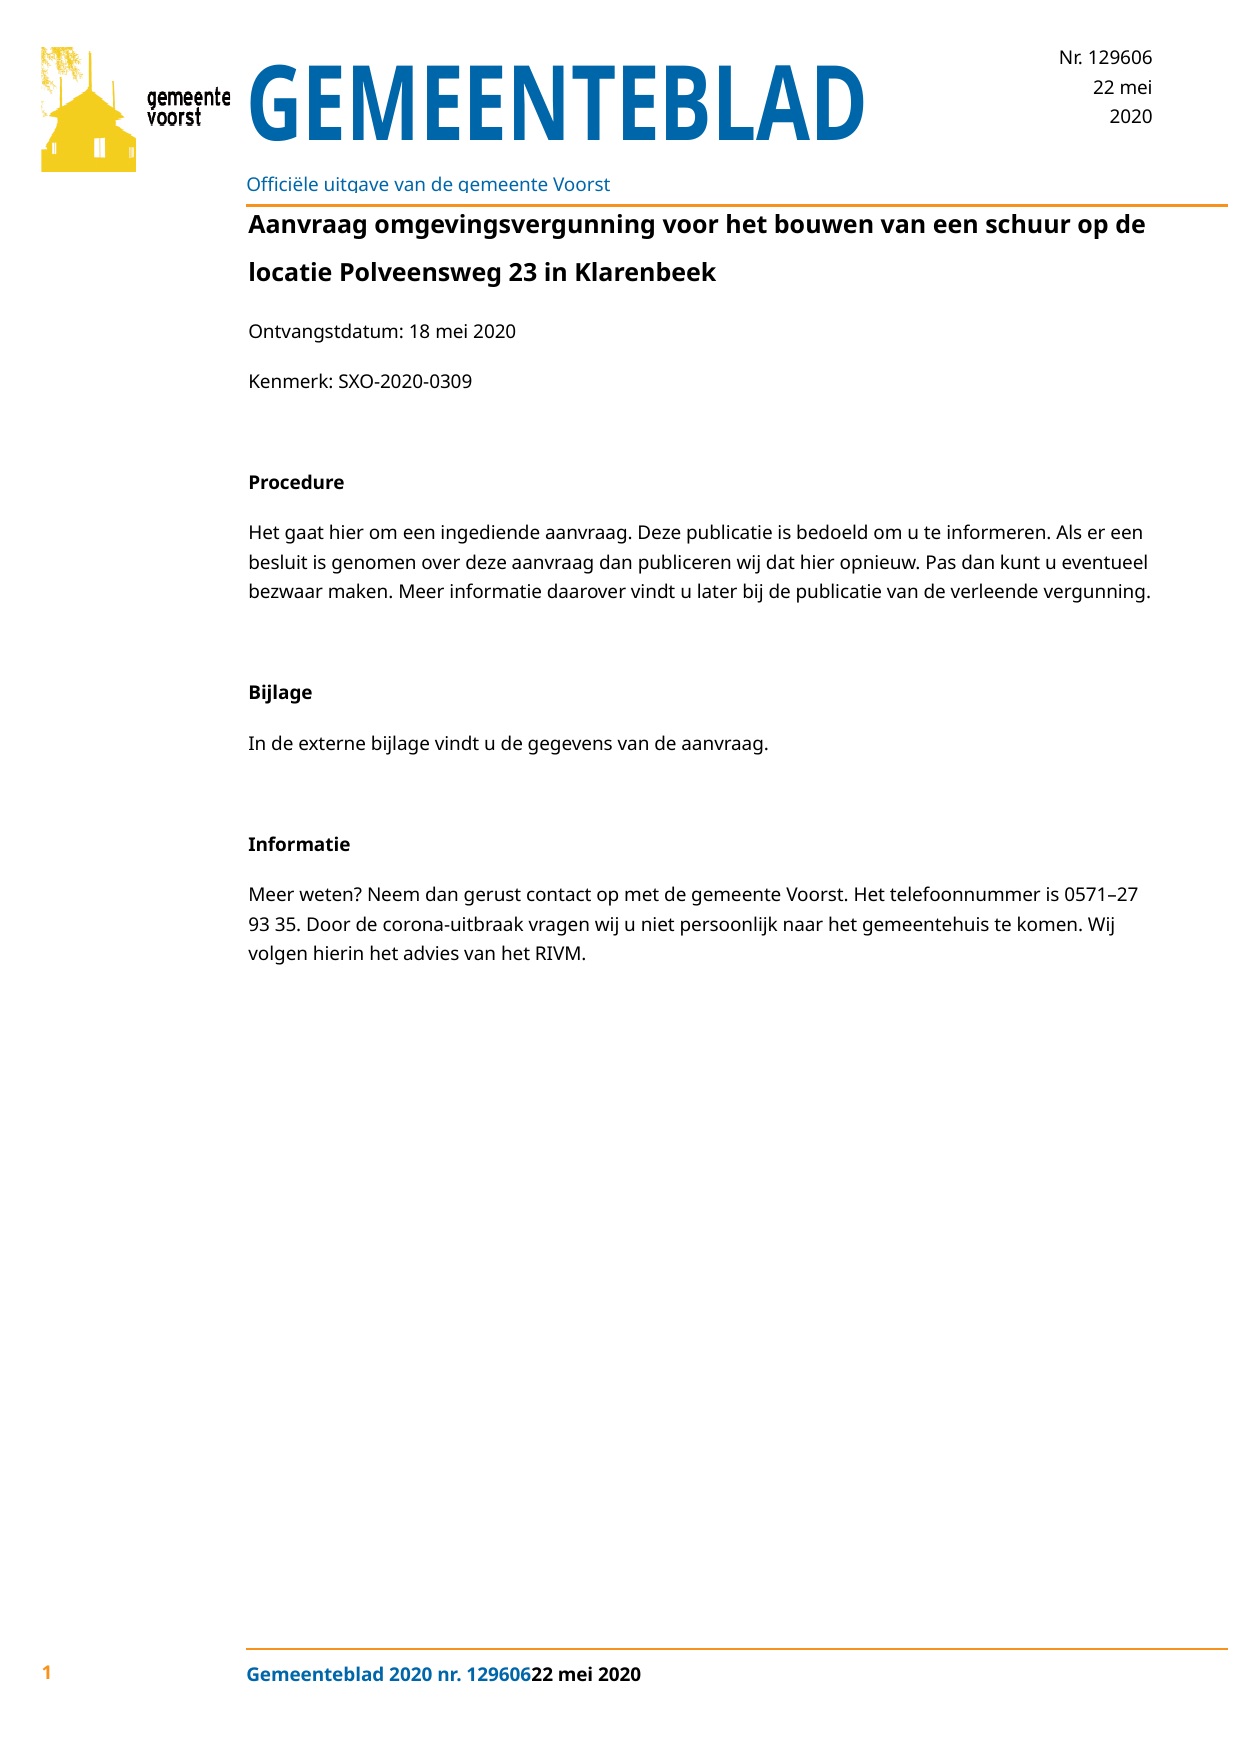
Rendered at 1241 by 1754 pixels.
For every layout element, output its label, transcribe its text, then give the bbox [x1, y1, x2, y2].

text Ontvangstdatum: 18 mei 2020 [248, 318, 1152, 344]
text In de externe bijlage vindt u de gegevens van de aanvraag. [248, 730, 1152, 756]
text Meer weten? Neem dan gerust contact op met de gemeente Voorst. Het telefoonnummer is 0571–27 93 35. Door de corona-uitbraak vragen wij u niet persoonlijk naar het gemeentehuis te komen. Wij volgen hierin het advies van het RIVM. [248, 881, 1152, 966]
text Het gaat hier om een ingediende aanvraag. Deze publicatie is bedoeld om u te informeren. Als er een besluit is genomen over deze aanvraag dan publiceren wij dat hier opnieuw. Pas dan kunt u eventueel bezwaar maken. Meer informatie daarover vindt u later bij de publicatie van de verleende vergunning. [248, 519, 1152, 604]
picture [41, 47, 231, 172]
text Procedure [248, 469, 1152, 495]
text Informatie [248, 831, 1152, 857]
text Kenmerk: SXO-2020-0309 [248, 368, 1152, 394]
text Bijlage [248, 679, 1152, 705]
text Aanvraag omgevingsvergunning voor het bouwen van een schuur op de locatie Polveensweg 23 in Klarenbeek [248, 207, 1152, 288]
